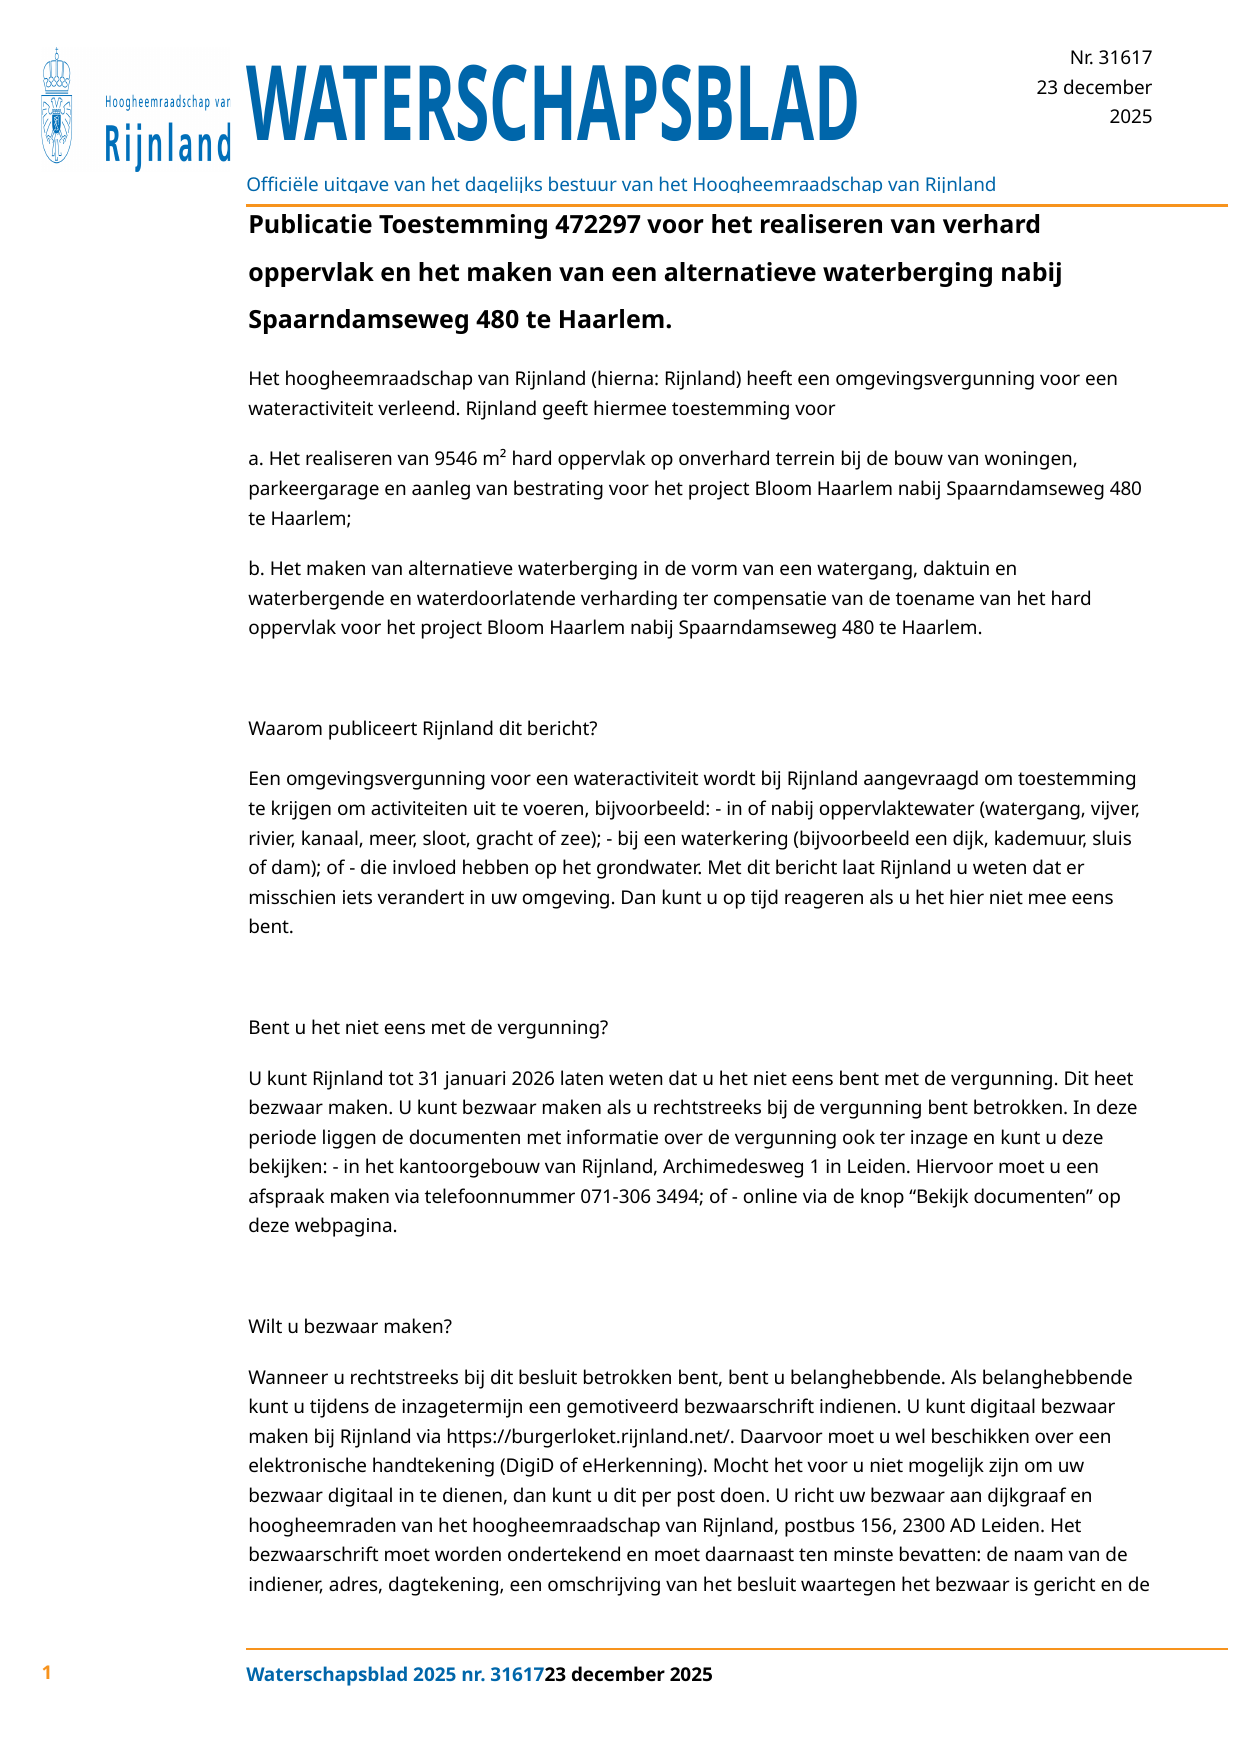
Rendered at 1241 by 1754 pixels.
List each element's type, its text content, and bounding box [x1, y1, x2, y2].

text Publicatie Toestemming 472297 voor het realiseren van verhard oppervlak en het maken van een alternatieve waterberging nabij Spaarndamseweg 480 te Haarlem. [248, 207, 1152, 336]
text b. Het maken van alternatieve waterberging in de vorm van een watergang, daktuin en waterbergende en waterdoorlatende verharding ter compensatie van de toename van het hard oppervlak voor het project Bloom Haarlem nabij Spaarndamseweg 480 te Haarlem. [248, 555, 1152, 640]
text a. Het realiseren van 9546 m² hard oppervlak op onverhard terrein bij de bouw van woningen, parkeergarage en aanleg van bestrating voor het project Bloom Haarlem nabij Spaarndamseweg 480 te Haarlem; [248, 446, 1152, 530]
text U kunt Rijnland tot 31 januari 2026 laten weten dat u het niet eens bent met de vergunning. Dit heet bezwaar maken. U kunt bezwaar maken als u rechtstreeks bij de vergunning bent betrokken. In deze periode liggen de documenten met informatie over de vergunning ook ter inzage en kunt u deze bekijken: - in het kantoorgebouw van Rijnland, Archimedesweg 1 in Leiden. Hiervoor moet u een afspraak maken via telefoonnummer 071-306 3494; of - online via de knop “Bekijk documenten” op deze webpagina. [248, 1065, 1152, 1238]
picture [41, 47, 231, 172]
text Bent u het niet eens met de vergunning? [248, 1014, 1152, 1040]
text Waarom publiceert Rijnland dit bericht? [248, 715, 1152, 741]
text Het hoogheemraadschap van Rijnland (hierna: Rijnland) heeft een omgevingsvergunning voor een wateractiviteit verleend. Rijnland geeft hiermee toestemming voor [248, 366, 1152, 421]
text Wanneer u rechtstreeks bij dit besluit betrokken bent, bent u belanghebbende. Als belanghebbende kunt u tijdens de inzagetermijn een gemotiveerd bezwaarschrift indienen. U kunt digitaal bezwaar maken bij Rijnland via https://burgerloket.rijnland.net/. Daarvoor moet u wel beschikken over een elektronische handtekening (DigiD of eHerkenning). Mocht het voor u niet mogelijk zijn om uw bezwaar digitaal in te dienen, dan kunt u dit per post doen. U richt uw bezwaar aan dijkgraaf en hoogheemraden van het hoogheemraadschap van Rijnland, postbus 156, 2300 AD Leiden. Het bezwaarschrift moet worden ondertekend en moet daarnaast ten minste bevatten: de naam van de indiener, adres, dagtekening, een omschrijving van het besluit waartegen het bezwaar is gericht en de [248, 1364, 1152, 1597]
text Een omgevingsvergunning voor een wateractiviteit wordt bij Rijnland aangevraagd om toestemming te krijgen om activiteiten uit te voeren, bijvoorbeeld: - in of nabij oppervlaktewater (watergang, vijver, rivier, kanaal, meer, sloot, gracht of zee); - bij een waterkering (bijvoorbeeld een dijk, kademuur, sluis of dam); of - die invloed hebben op het grondwater. Met dit bericht laat Rijnland u weten dat er misschien iets verandert in uw omgeving. Dan kunt u op tijd reageren als u het hier niet mee eens bent. [248, 766, 1152, 939]
text Wilt u bezwaar maken? [248, 1313, 1152, 1339]
